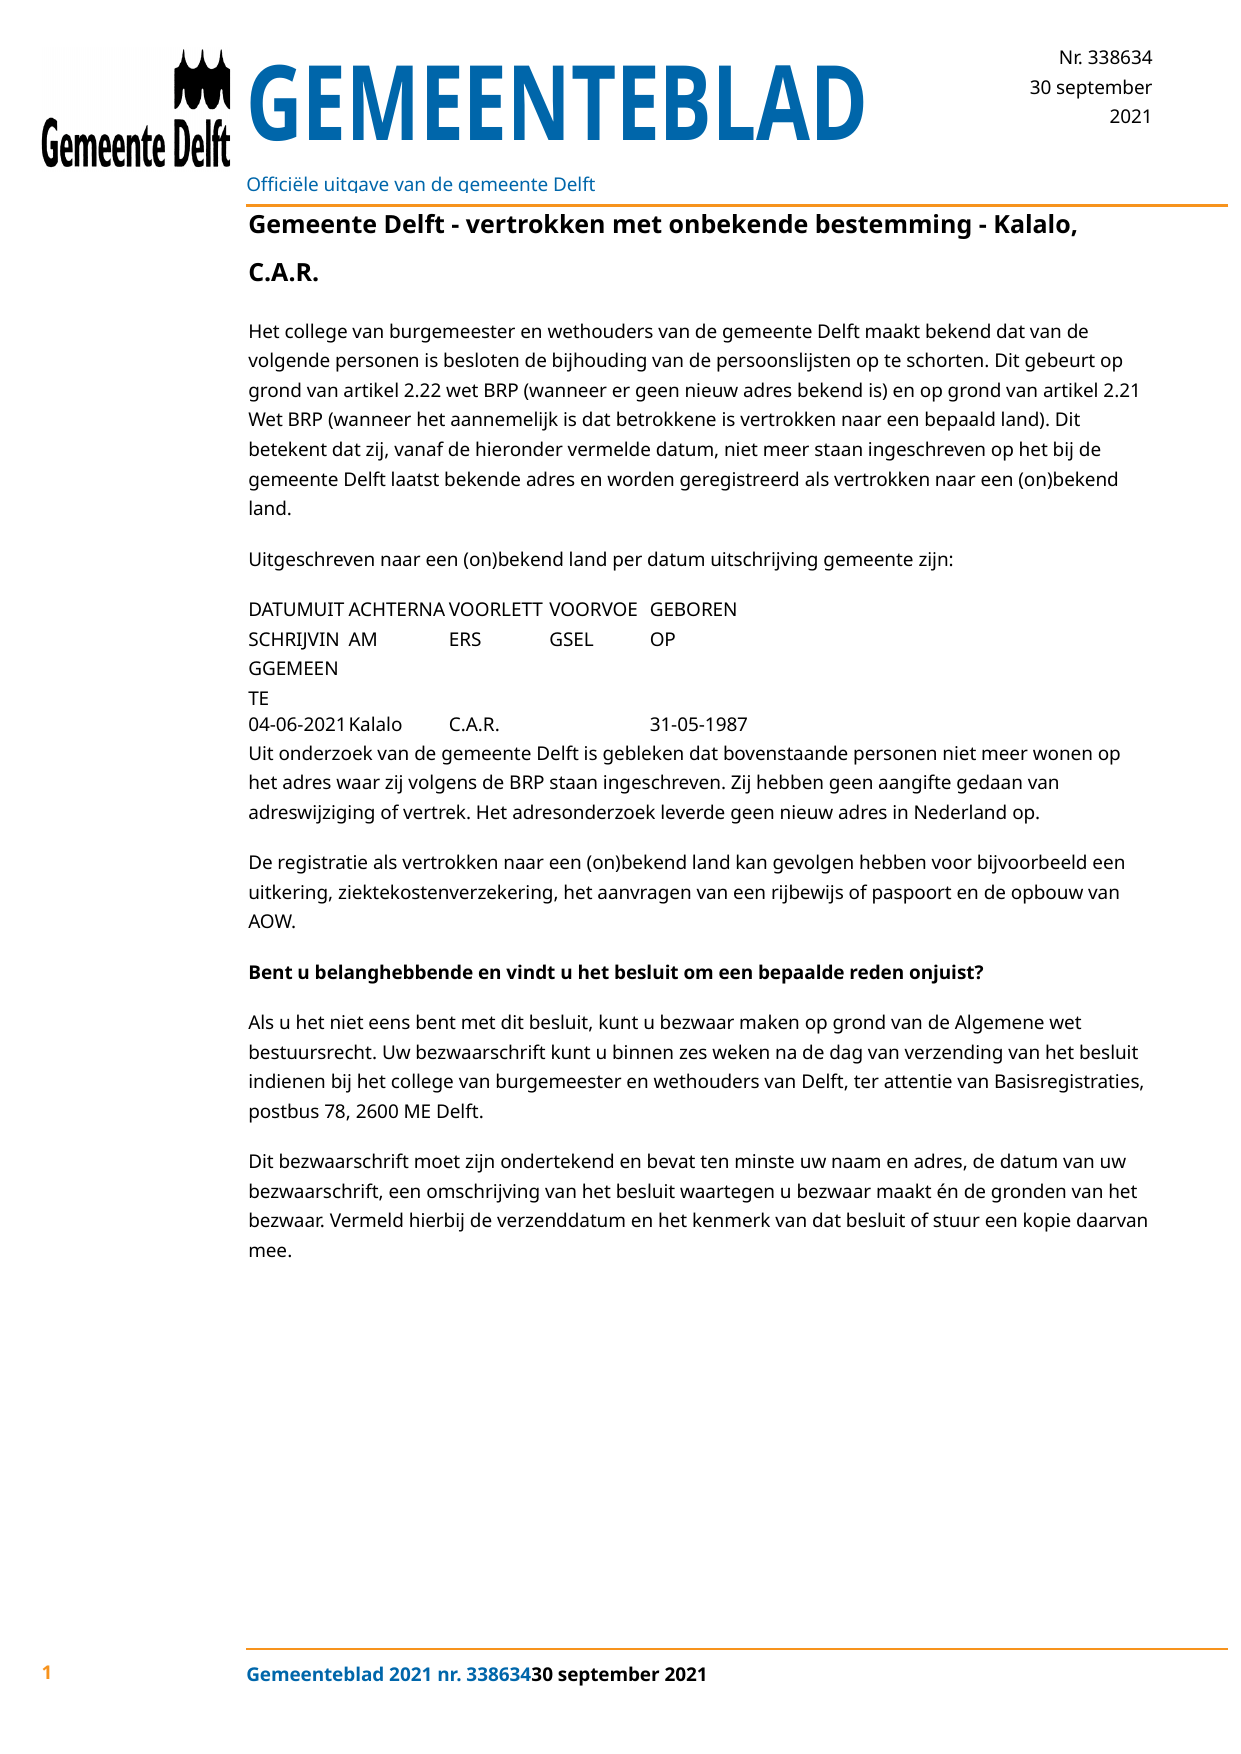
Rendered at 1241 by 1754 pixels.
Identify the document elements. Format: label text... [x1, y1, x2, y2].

picture [41, 47, 231, 172]
table_header GEBOREN OP [650, 596, 750, 711]
text Uit onderzoek van de gemeente Delft is gebleken dat bovenstaande personen niet meer wonen op het adres waar zij volgens de BRP staan ingeschreven. Zij hebben geen aangifte gedaan van adreswijziging of vertrek. Het adresonderzoek leverde geen nieuw adres in Nederland op. [248, 740, 1152, 825]
table_cell Kalalo [348, 711, 449, 737]
table_cell 31-05-1987 [650, 711, 750, 737]
text De registratie als vertrokken naar een (on)bekend land kan gevolgen hebben voor bijvoorbeeld een uitkering, ziektekostenverzekering, het aanvragen van een rijbewijs of paspoort en de opbouw van AOW. [248, 849, 1152, 934]
text Dit bezwaarschrift moet zijn ondertekend en bevat ten minste uw naam en adres, de datum van uw bezwaarschrift, een omschrijving van het besluit waartegen u bezwaar maakt én de gronden van het bezwaar. Vermeld hierbij de verzenddatum en het kenmerk van dat besluit of stuur een kopie daarvan mee. [248, 1148, 1152, 1263]
text Als u het niet eens bent met dit besluit, kunt u bezwaar maken op grond van de Algemene wet bestuursrecht. Uw bezwaarschrift kunt u binnen zes weken na de dag van verzending van het besluit indienen bij het college van burgemeester en wethouders van Delft, ter attentie van Basisregistraties, postbus 78, 2600 ME Delft. [248, 1009, 1152, 1124]
text Gemeente Delft - vertrokken met onbekende bestemming - Kalalo, C.A.R. [248, 207, 1152, 288]
table_header VOORVOEGSEL [549, 596, 649, 711]
text Bent u belanghebbende en vindt u het besluit om een bepaalde reden onjuist? [248, 959, 1152, 985]
text Het college van burgemeester en wethouders van de gemeente Delft maakt bekend dat van de volgende personen is besloten de bijhouding van de persoonslijsten op te schorten. Dit gebeurt op grond van artikel 2.22 wet BRP (wanneer er geen nieuw adres bekend is) en op grond van artikel 2.21 Wet BRP (wanneer het aannemelijk is dat betrokkene is vertrokken naar een bepaald land). Dit betekent dat zij, vanaf de hieronder vermelde datum, niet meer staan ingeschreven op het bij de gemeente Delft laatst bekende adres en worden geregistreerd als vertrokken naar een (on)bekend land. [248, 318, 1152, 521]
text Uitgeschreven naar een (on)bekend land per datum uitschrijving gemeente zijn: [248, 546, 1152, 572]
table_header ACHTERNAAM [348, 596, 449, 711]
table_cell 04-06-2021 [248, 711, 348, 737]
table_header DATUMUITSCHRIJVINGGEMEENTE [248, 596, 348, 711]
table_header VOORLETTERS [449, 596, 549, 711]
table_cell C.A.R. [449, 711, 549, 737]
table_cell [549, 711, 649, 737]
